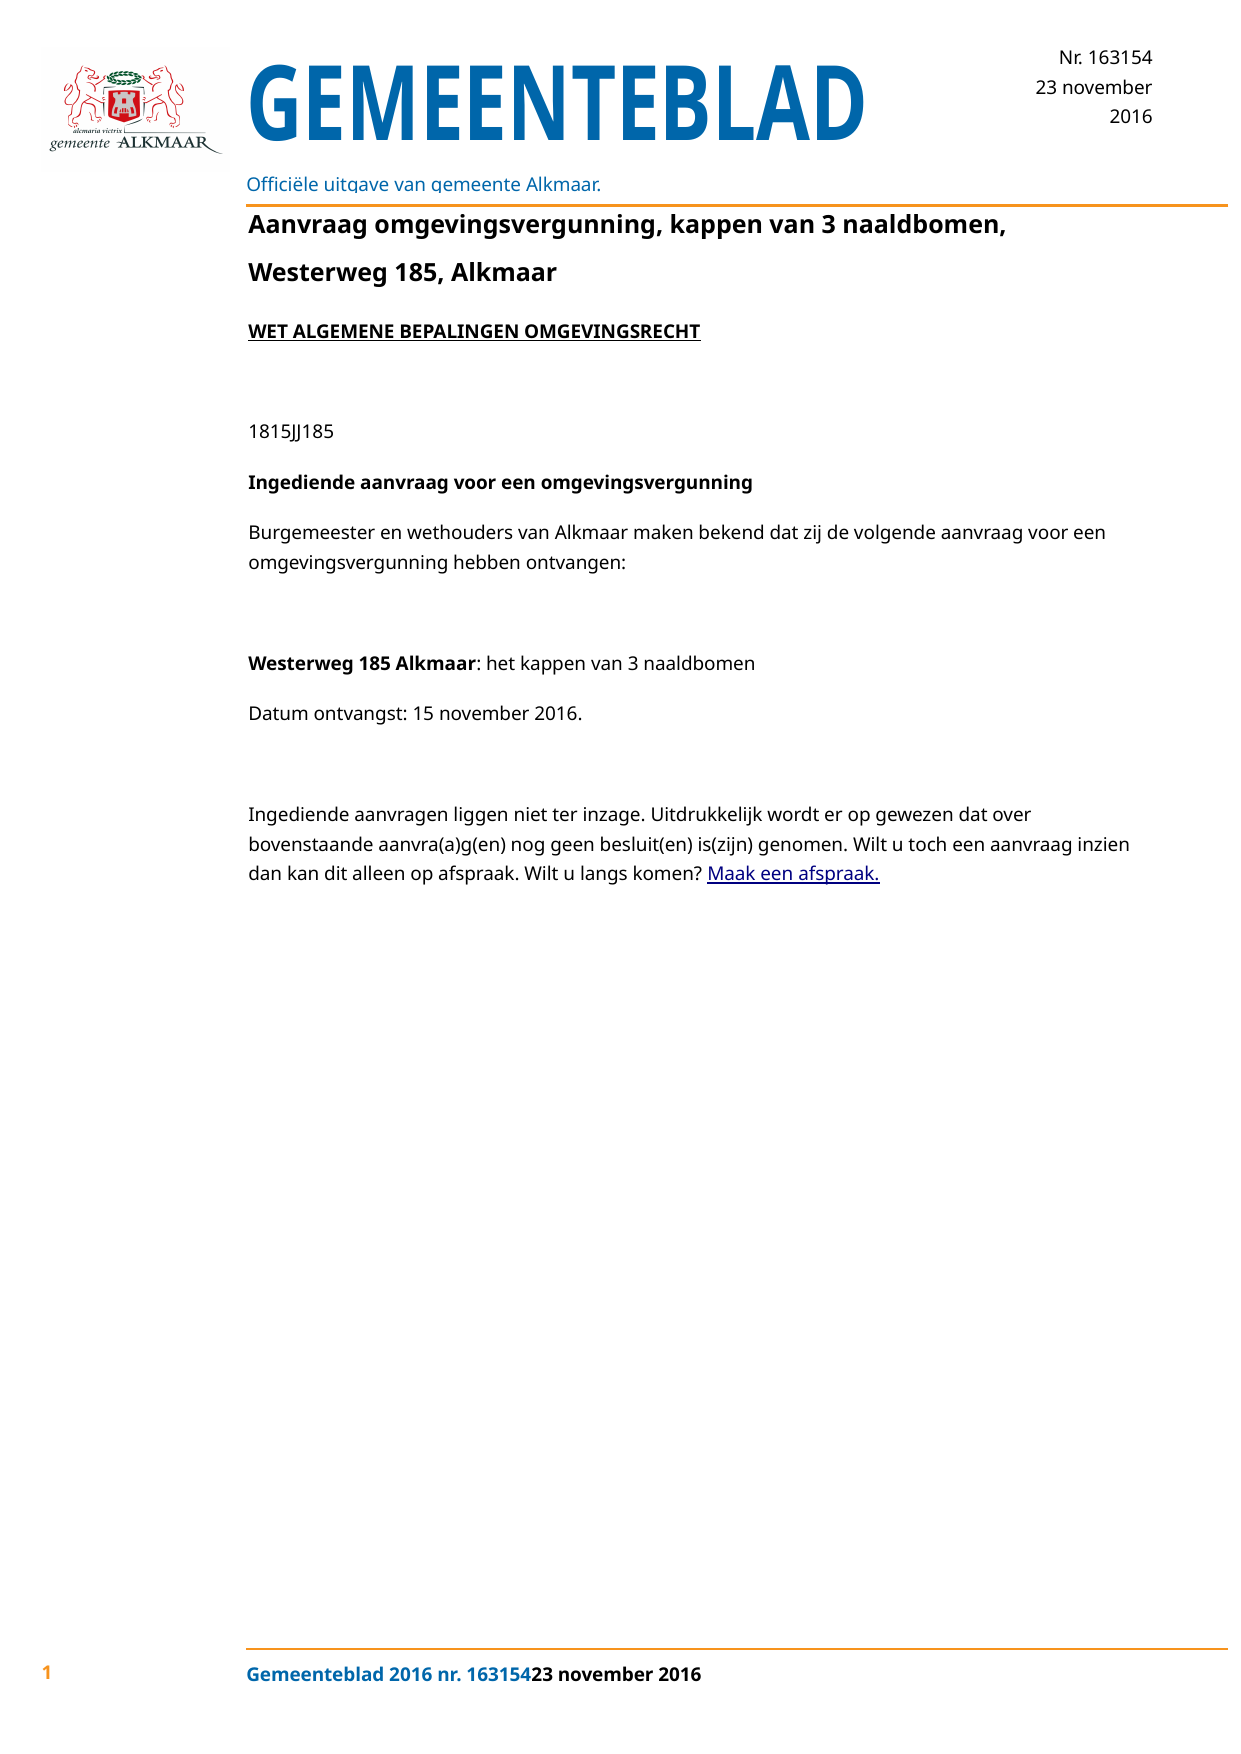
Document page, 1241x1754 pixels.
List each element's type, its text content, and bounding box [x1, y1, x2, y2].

text Ingediende aanvragen liggen niet ter inzage. Uitdrukkelijk wordt er op gewezen dat over bovenstaande aanvra(a)g(en) nog geen besluit(en) is(zijn) genomen. Wilt u toch een aanvraag inzien dan kan dit alleen op afspraak. Wilt u langs komen? Maak een afspraak. [248, 801, 1152, 886]
text Burgemeester en wethouders van Alkmaar maken bekend dat zij de volgende aanvraag voor een omgevingsvergunning hebben ontvangen: [248, 519, 1152, 575]
text 1815JJ185 [248, 419, 1152, 444]
text Ingediende aanvraag voor een omgevingsvergunning [248, 469, 1152, 495]
text Westerweg 185 Alkmaar: het kappen van 3 naaldbomen [248, 650, 1152, 676]
picture [41, 47, 231, 172]
text Aanvraag omgevingsvergunning, kappen van 3 naaldbomen, Westerweg 185, Alkmaar [248, 207, 1152, 288]
text WET ALGEMENE BEPALINGEN OMGEVINGSRECHT [248, 318, 1152, 344]
text Datum ontvangst: 15 november 2016. [248, 700, 1152, 726]
